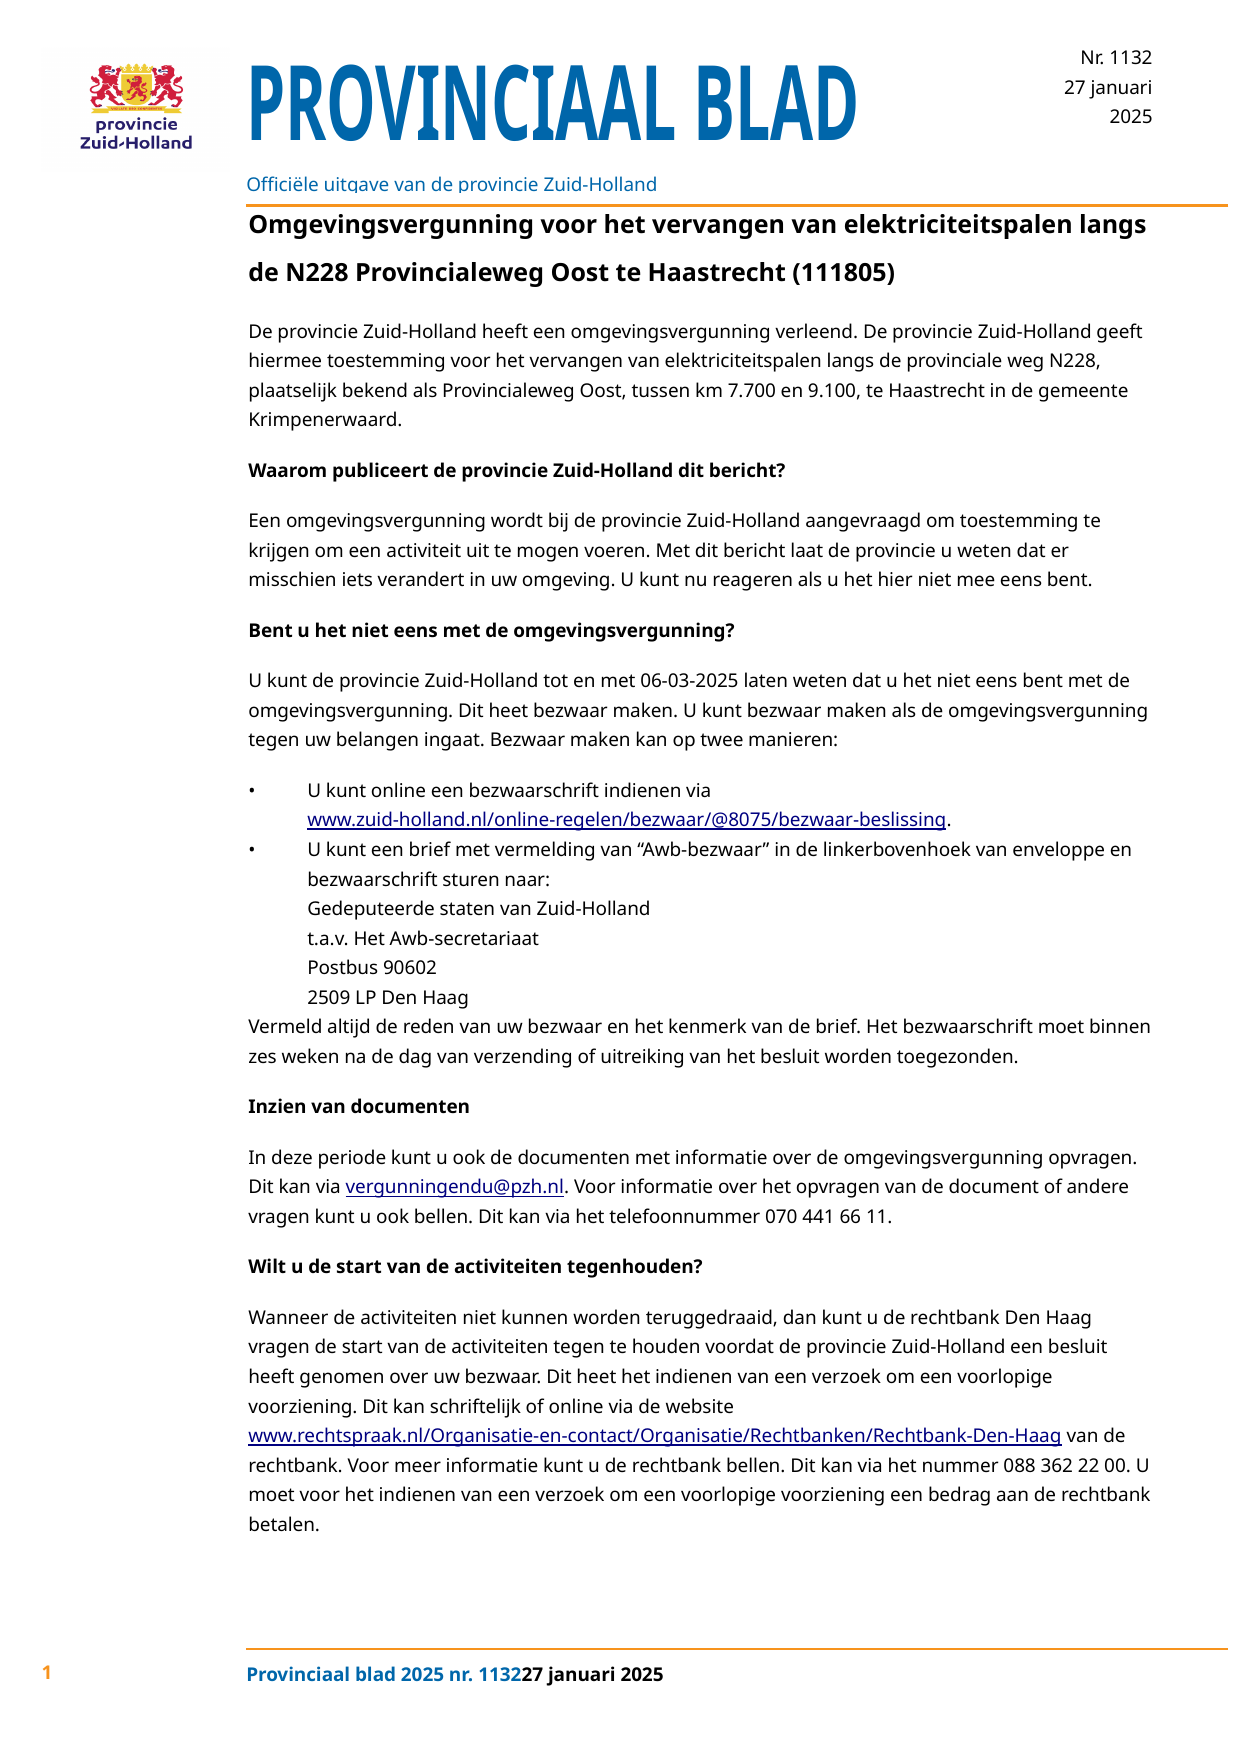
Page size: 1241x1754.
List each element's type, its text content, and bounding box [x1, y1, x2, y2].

picture [41, 47, 231, 172]
list U kunt een brief met vermelding van “Awb-bezwaar” in de linkerbovenhoek van enveloppe en bezwaarschrift sturen naar: [248, 836, 1152, 892]
text Waarom publiceert de provincie Zuid-Holland dit bericht? [248, 457, 1152, 483]
list 2509 LP Den Haag [248, 984, 1152, 1010]
list t.a.v. Het Awb-secretariaat [248, 925, 1152, 951]
text U kunt de provincie Zuid-Holland tot en met 06-03-2025 laten weten dat u het niet eens bent met de omgevingsvergunning. Dit heet bezwaar maken. U kunt bezwaar maken als de omgevingsvergunning tegen uw belangen ingaat. Bezwaar maken kan op twee manieren: [248, 667, 1152, 752]
text Inzien van documenten [248, 1094, 1152, 1119]
list U kunt online een bezwaarschrift indienen via www.zuid-holland.nl/online-regelen/bezwaar/@8075/bezwaar-beslissing. [248, 777, 1152, 832]
text Een omgevingsvergunning wordt bij de provincie Zuid-Holland aangevraagd om toestemming te krijgen om een activiteit uit te mogen voeren. Met dit bericht laat de provincie u weten dat er misschien iets verandert in uw omgeving. U kunt nu reageren als u het hier niet mee eens bent. [248, 507, 1152, 592]
text In deze periode kunt u ook de documenten met informatie over de omgevingsvergunning opvragen. Dit kan via vergunningendu@pzh.nl. Voor informatie over het opvragen van de document of andere vragen kunt u ook bellen. Dit kan via het telefoonnummer 070 441 66 11. [248, 1144, 1152, 1229]
list Postbus 90602 [248, 954, 1152, 980]
text Vermeld altijd de reden van uw bezwaar en het kenmerk van de brief. Het bezwaarschrift moet binnen zes weken na de dag van verzending of uitreiking van het besluit worden toegezonden. [248, 1014, 1152, 1069]
text Bent u het niet eens met de omgevingsvergunning? [248, 617, 1152, 643]
text Omgevingsvergunning voor het vervangen van elektriciteitspalen langs de N228 Provincialeweg Oost te Haastrecht (111805) [248, 207, 1152, 288]
list Gedeputeerde staten van Zuid-Holland [248, 895, 1152, 921]
text De provincie Zuid-Holland heeft een omgevingsvergunning verleend. De provincie Zuid-Holland geeft hiermee toestemming voor het vervangen van elektriciteitspalen langs de provinciale weg N228, plaatselijk bekend als Provincialeweg Oost, tussen km 7.700 en 9.100, te Haastrecht in de gemeente Krimpenerwaard. [248, 318, 1152, 432]
text Wilt u de start van de activiteiten tegenhouden? [248, 1254, 1152, 1279]
text Wanneer de activiteiten niet kunnen worden teruggedraaid, dan kunt u de rechtbank Den Haag vragen de start van de activiteiten tegen te houden voordat de provincie Zuid-Holland een besluit heeft genomen over uw bezwaar. Dit heet het indienen van een verzoek om een voorlopige voorziening. Dit kan schriftelijk of online via de website www.rechtspraak.nl/Organisatie-en-contact/Organisatie/Rechtbanken/Rechtbank-Den-Haag van de rechtbank. Voor meer informatie kunt u de rechtbank bellen. Dit kan via het nummer 088 362 22 00. U moet voor het indienen van een verzoek om een voorlopige voorziening een bedrag aan de rechtbank betalen. [248, 1304, 1152, 1537]
